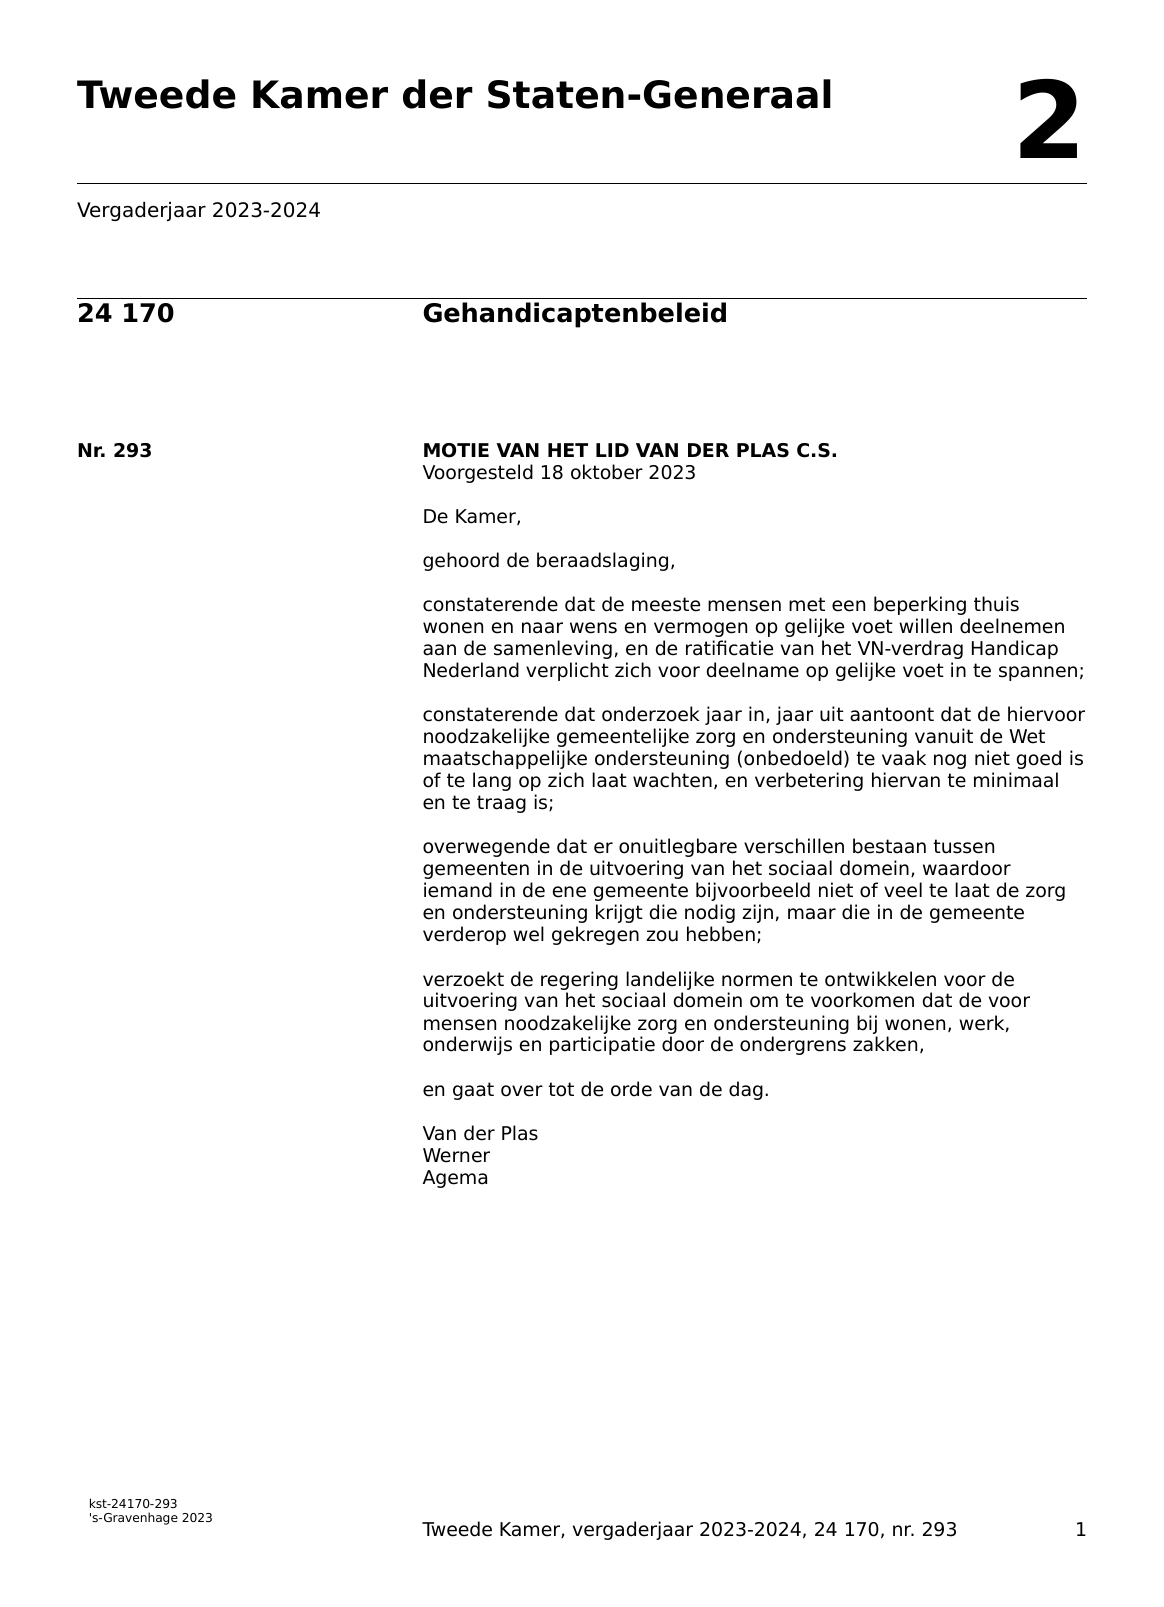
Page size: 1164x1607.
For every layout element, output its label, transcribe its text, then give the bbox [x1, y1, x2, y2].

text Van der Plas [422, 1123, 1087, 1145]
subtitle Nr. 293 MOTIE VAN HET LID VAN DER PLAS C.S. [77, 440, 1087, 462]
text Voorgesteld 18 oktober 2023 [422, 462, 1087, 484]
text kst-24170-293 [88, 1497, 323, 1511]
text Agema [422, 1167, 1087, 1189]
text overwegende dat er onuitlegbare verschillen bestaan tussen gemeenten in de uitvoering van het sociaal domein, waardoor iemand in de ene gemeente bijvoorbeeld niet of veel te laat de zorg en ondersteuning krijgt die nodig zijn, maar die in de gemeente verderop wel gekregen zou hebben; [422, 836, 1087, 946]
text verzoekt de regering landelijke normen te ontwikkelen voor de uitvoering van het sociaal domein om te voorkomen dat de voor mensen noodzakelijke zorg en ondersteuning bij wonen, werk, onderwijs en participatie door de ondergrens zakken, [422, 968, 1087, 1056]
table_cell Vergaderjaar 2023-2024 [77, 184, 1087, 298]
text gehoord de beraadslaging, [422, 550, 1087, 572]
text constaterende dat de meeste mensen met een beperking thuis wonen en naar wens en vermogen op gelijke voet willen deelnemen aan de samenleving, en de ratificatie van het VN-verdrag Handicap Nederland verplicht zich voor deelname op gelijke voet in te spannen; [422, 594, 1087, 682]
text Werner [422, 1145, 1087, 1167]
subtitle 24 170 Gehandicaptenbeleid [77, 299, 1087, 329]
text en gaat over tot de orde van de dag. [422, 1078, 1087, 1101]
text constaterende dat onderzoek jaar in, jaar uit aantoont dat de hiervoor noodzakelijke gemeentelijke zorg en ondersteuning vanuit de Wet maatschappelijke ondersteuning (onbedoeld) te vaak nog niet goed is of te lang op zich laat wachten, en verbetering hiervan te minimaal en te traag is; [422, 704, 1087, 814]
text 's-Gravenhage 2023 [88, 1511, 323, 1525]
text De Kamer, [422, 506, 1087, 528]
table_header Tweede Kamer der Staten-Generaal [77, 59, 886, 183]
table_header 2 [886, 59, 1087, 183]
